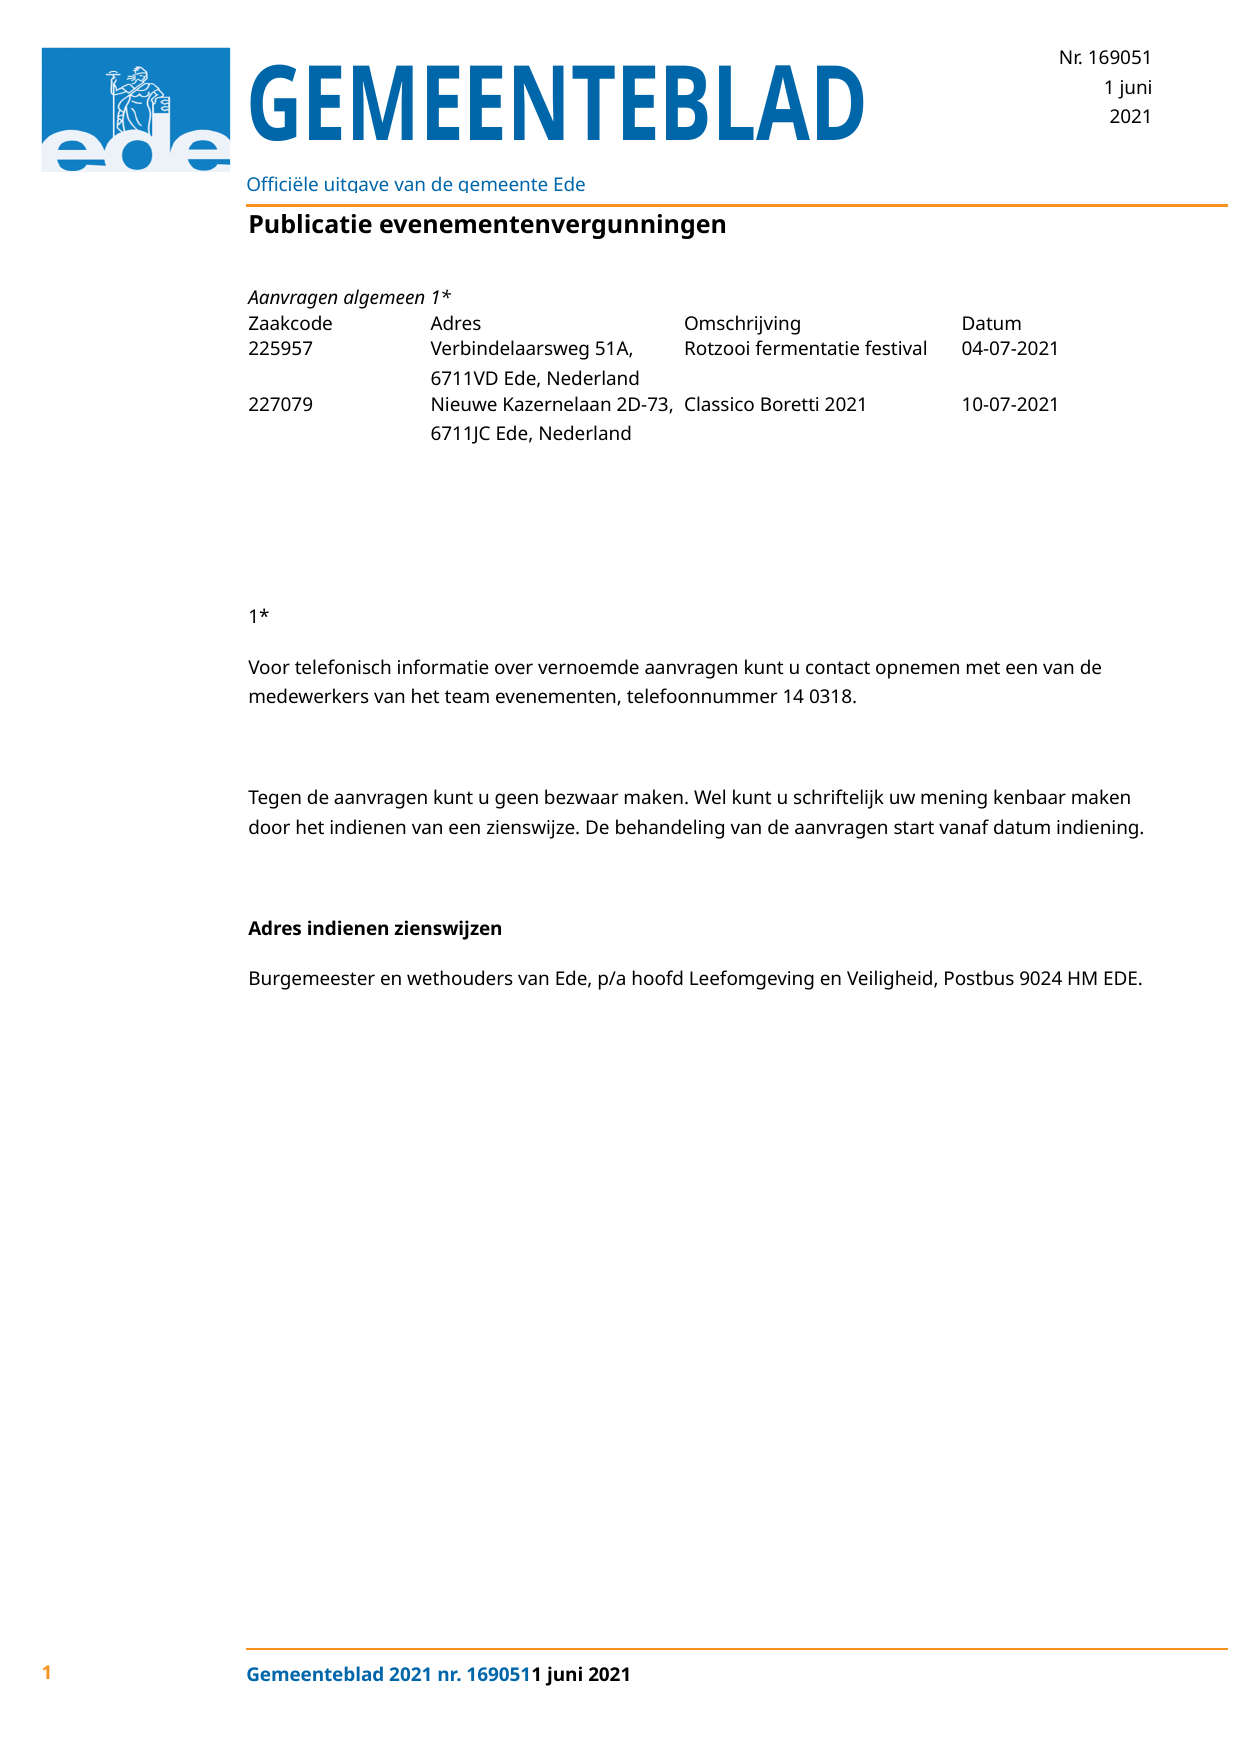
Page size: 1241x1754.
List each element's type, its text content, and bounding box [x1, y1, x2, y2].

table_cell 227079 [248, 391, 430, 446]
table_header Omschrijving [684, 310, 961, 335]
table_cell [684, 549, 961, 575]
table_cell [961, 446, 1152, 472]
table_cell Verbindelaarsweg 51A, 6711VD Ede, Nederland [430, 335, 684, 391]
table_cell 04-07-2021 [961, 335, 1152, 391]
text Aanvragen algemeen 1* [248, 284, 1152, 309]
table_cell [430, 549, 684, 575]
text Publicatie evenementenvergunningen [248, 207, 1152, 241]
table_cell [248, 549, 430, 575]
table_cell [684, 498, 961, 523]
table_cell [430, 575, 684, 600]
table_cell [961, 549, 1152, 575]
table_cell [684, 472, 961, 497]
table_cell [684, 523, 961, 549]
text Voor telefonisch informatie over vernoemde aanvragen kunt u contact opnemen met een van de medewerkers van het team evenementen, telefoonnummer 14 0318. [248, 654, 1152, 709]
text 1* [248, 604, 1152, 629]
text Adres indienen zienswijzen [248, 915, 1152, 941]
text Tegen de aanvragen kunt u geen bezwaar maken. Wel kunt u schriftelijk uw mening kenbaar maken door het indienen van een zienswijze. De behandeling van de aanvragen start vanaf datum indiening. [248, 784, 1152, 840]
table_cell [684, 575, 961, 600]
table_cell [248, 575, 430, 600]
table_cell [430, 498, 684, 523]
table_header Zaakcode [248, 310, 430, 335]
table_cell [961, 498, 1152, 523]
table_header Adres [430, 310, 684, 335]
table_cell [248, 498, 430, 523]
picture [41, 47, 231, 172]
table_cell Nieuwe Kazernelaan 2D-73, 6711JC Ede, Nederland [430, 391, 684, 446]
table_cell [248, 446, 430, 472]
text Burgemeester en wethouders van Ede, p/a hoofd Leefomgeving en Veiligheid, Postbus 9024 HM EDE. [248, 965, 1152, 991]
table_cell [961, 575, 1152, 600]
table_cell [430, 446, 684, 472]
table_cell [684, 446, 961, 472]
table_cell [430, 523, 684, 549]
table_cell [961, 472, 1152, 497]
table_cell Rotzooi fermentatie festival [684, 335, 961, 391]
table_cell 225957 [248, 335, 430, 391]
table_cell [961, 523, 1152, 549]
table_cell [248, 472, 430, 497]
table_cell Classico Boretti 2021 [684, 391, 961, 446]
table_cell [430, 472, 684, 497]
table_cell [248, 523, 430, 549]
table_header Datum [961, 310, 1152, 335]
table_cell 10-07-2021 [961, 391, 1152, 446]
